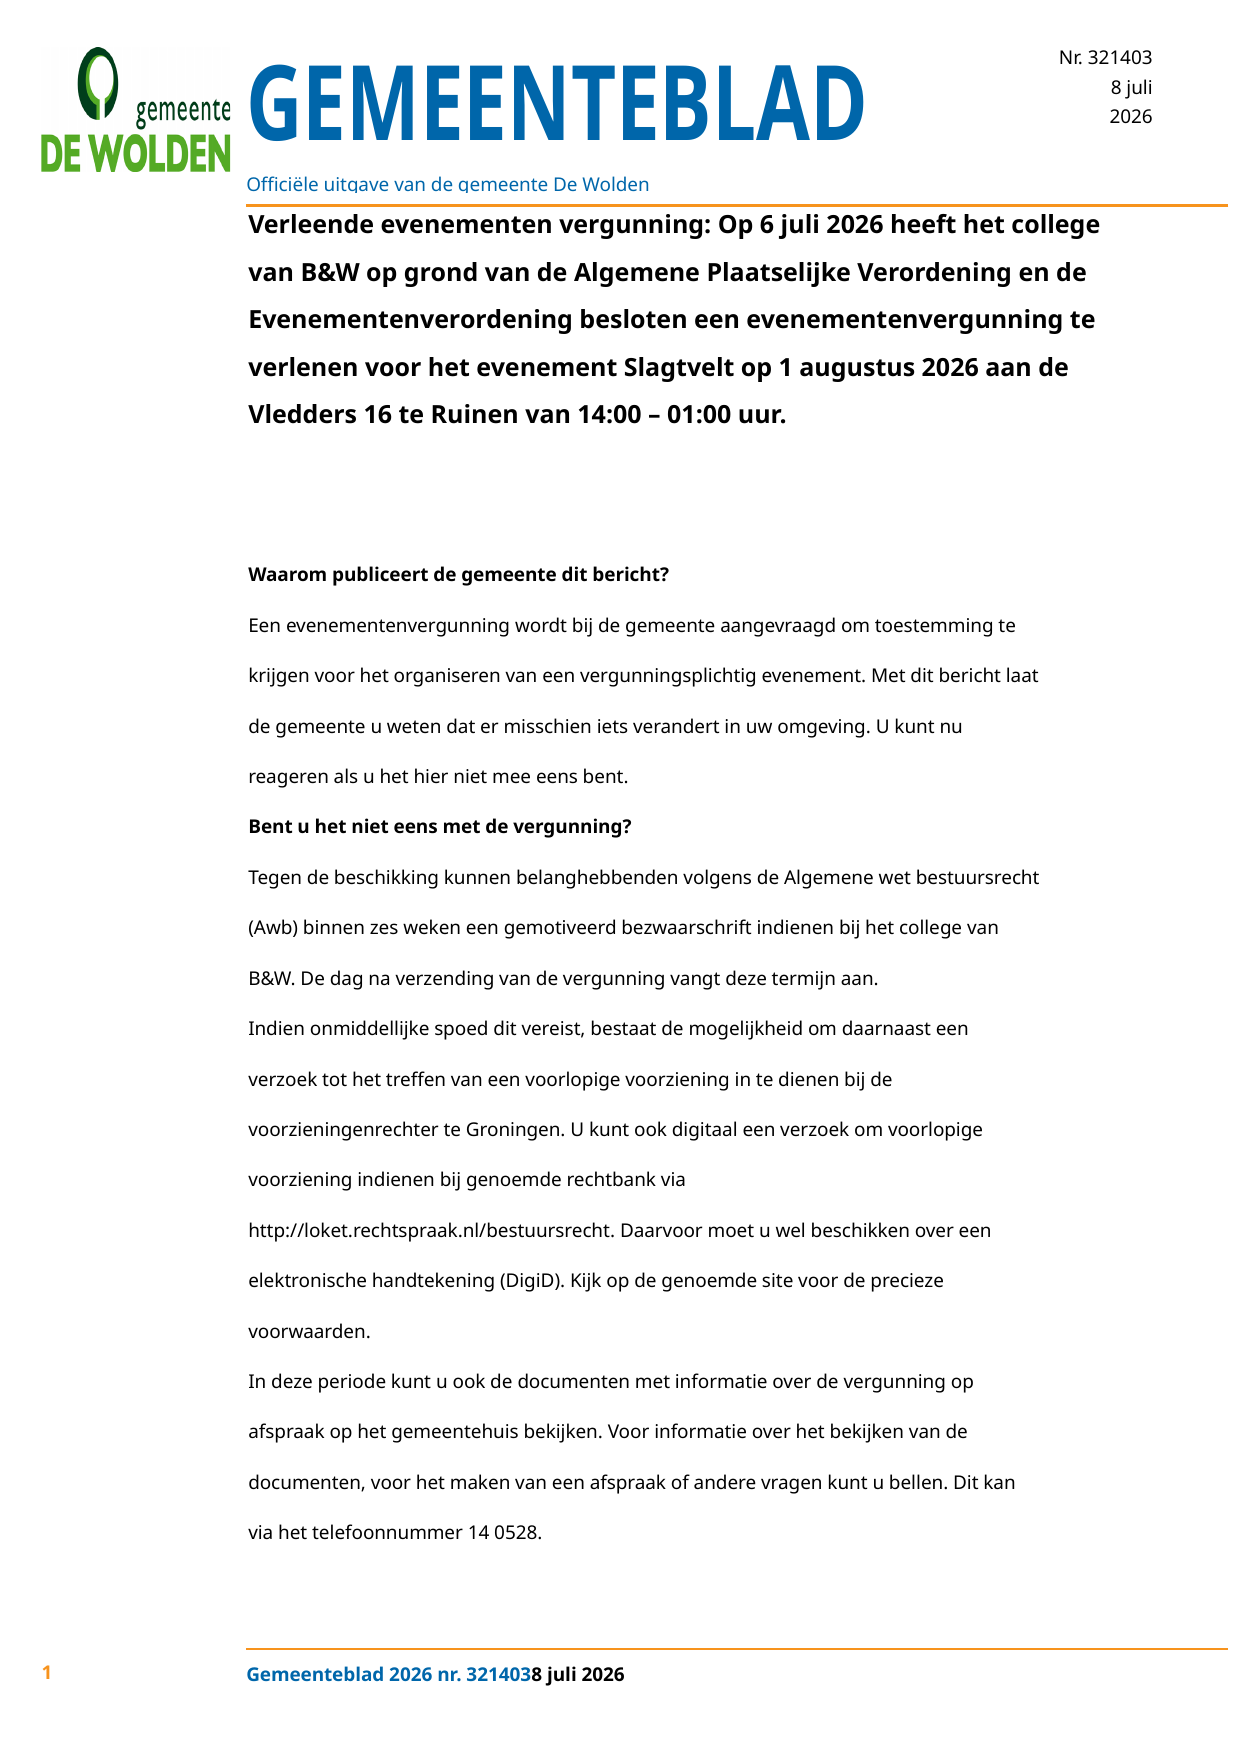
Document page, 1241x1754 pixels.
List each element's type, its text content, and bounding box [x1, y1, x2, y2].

text afspraak op het gemeentehuis bekijken. Voor informatie over het bekijken van de [248, 1419, 1152, 1444]
text http://loket.rechtspraak.nl/bestuursrecht. Daarvoor moet u wel beschikken over een [248, 1217, 1152, 1243]
text Verleende evenementen vergunning: Op 6 juli 2026 heeft het college van B&W op grond van de Algemene Plaatselijke Verordening en de Evenementenverordening besloten een evenementenvergunning te verlenen voor het evenement Slagtvelt op 1 augustus 2026 aan de Vledders 16 te Ruinen van 14:00 – 01:00 uur. [248, 207, 1152, 431]
text voorziening indienen bij genoemde rechtbank via [248, 1167, 1152, 1192]
text elektronische handtekening (DigiD). Kijk op de genoemde site voor de precieze [248, 1267, 1152, 1293]
text Waarom publiceert de gemeente dit bericht? [248, 562, 1152, 587]
text de gemeente u weten dat er misschien iets verandert in uw omgeving. U kunt nu [248, 713, 1152, 738]
text voorzieningenrechter te Groningen. U kunt ook digitaal een verzoek om voorlopige [248, 1116, 1152, 1142]
text krijgen voor het organiseren van een vergunningsplichtig evenement. Met dit bericht laat [248, 662, 1152, 688]
text B&W. De dag na verzending van de vergunning vangt deze termijn aan. [248, 965, 1152, 991]
text (Awb) binnen zes weken een gemotiveerd bezwaarschrift indienen bij het college van [248, 914, 1152, 940]
text Tegen de beschikking kunnen belanghebbenden volgens de Algemene wet bestuursrecht [248, 864, 1152, 890]
text In deze periode kunt u ook de documenten met informatie over de vergunning op [248, 1368, 1152, 1394]
text verzoek tot het treffen van een voorlopige voorziening in te dienen bij de [248, 1066, 1152, 1091]
text documenten, voor het maken van een afspraak of andere vragen kunt u bellen. Dit kan [248, 1469, 1152, 1495]
text via het telefoonnummer 14 0528. [248, 1519, 1152, 1545]
picture [41, 47, 231, 172]
text reageren als u het hier niet mee eens bent. [248, 763, 1152, 789]
text voorwaarden. [248, 1318, 1152, 1343]
text Bent u het niet eens met de vergunning? [248, 814, 1152, 839]
text Indien onmiddellijke spoed dit vereist, bestaat de mogelijkheid om daarnaast een [248, 1015, 1152, 1041]
text Een evenementenvergunning wordt bij de gemeente aangevraagd om toestemming te [248, 612, 1152, 638]
